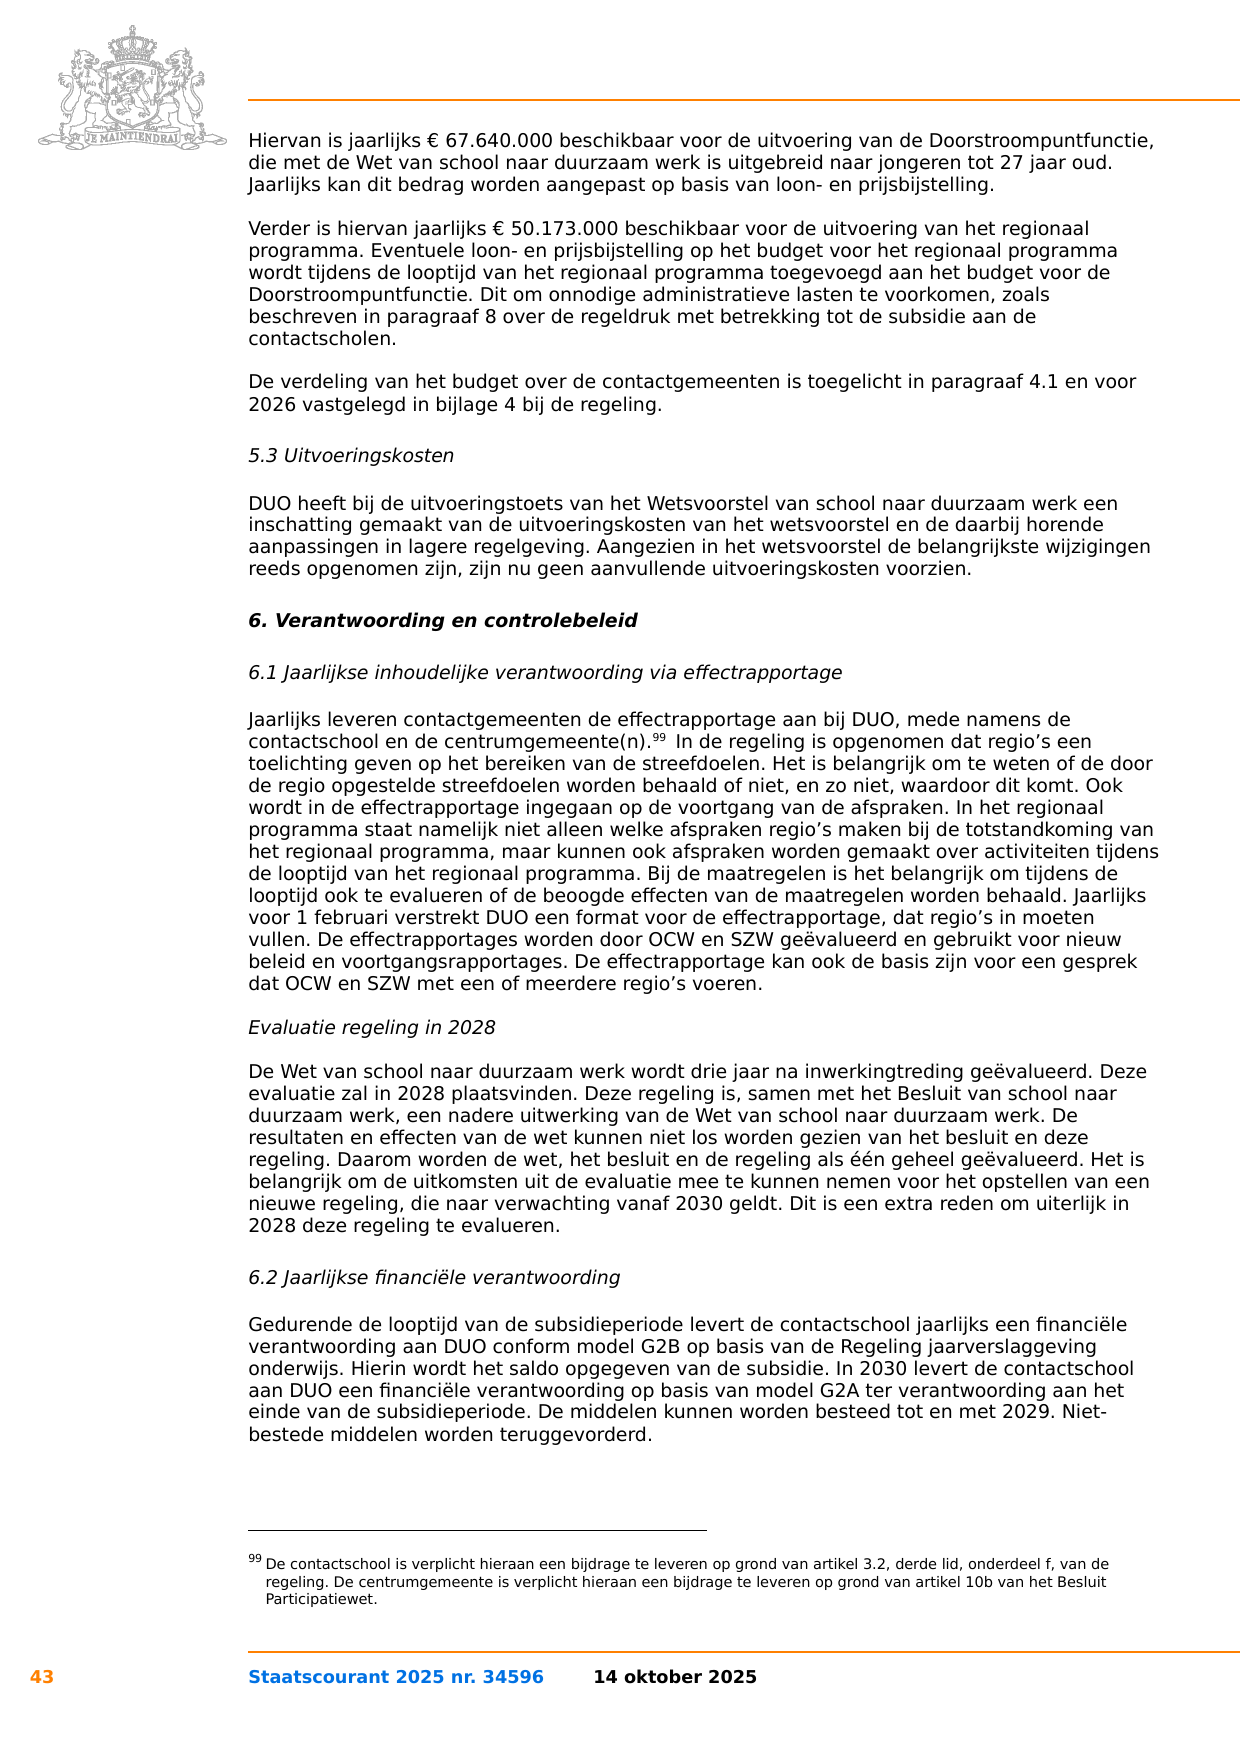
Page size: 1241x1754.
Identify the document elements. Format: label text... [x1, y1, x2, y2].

subtitle 6.1 Jaarlijkse inhoudelijke verantwoording via effectrapportage [248, 662, 1163, 684]
text De Wet van school naar duurzaam werk wordt drie jaar na inwerkingtreding geëvalueerd. Deze evaluatie zal in 2028 plaatsvinden. Deze regeling is, samen met het Besluit van school naar duurzaam werk, een nadere uitwerking van de Wet van school naar duurzaam werk. De resultaten en effecten van de wet kunnen niet los worden gezien van het besluit en deze regeling. Daarom worden de wet, het besluit en de regeling als één geheel geëvalueerd. Het is belangrijk om de uitkomsten uit de evaluatie mee te kunnen nemen voor het opstellen van een nieuwe regeling, die naar verwachting vanaf 2030 geldt. Dit is een extra reden om uiterlijk in 2028 deze regeling te evalueren. [248, 1061, 1163, 1237]
text Hiervan is jaarlijks € 67.640.000 beschikbaar voor de uitvoering van de Doorstroompuntfunctie, die met de Wet van school naar duurzaam werk is uitgebreid naar jongeren tot 27 jaar oud. Jaarlijks kan dit bedrag worden aangepast op basis van loon- en prijsbijstelling. [248, 130, 1163, 196]
text Jaarlijks leveren contactgemeenten de effectrapportage aan bij DUO, mede namens de contactschool en de centrumgemeente(n). In de regeling is opgenomen dat regio’s een toelichting geven op het bereiken van de streefdoelen. Het is belangrijk om te weten of de door de regio opgestelde streefdoelen worden behaald of niet, en zo niet, waardoor dit komt. Ook wordt in de effectrapportage ingegaan op de voortgang van de afspraken. In het regionaal programma staat namelijk niet alleen welke afspraken regio’s maken bij de totstandkoming van het regionaal programma, maar kunnen ook afspraken worden gemaakt over activiteiten tijdens de looptijd van het regionaal programma. Bij de maatregelen is het belangrijk om tijdens de looptijd ook te evalueren of de beoogde effecten van de maatregelen worden behaald. Jaarlijks voor 1 februari verstrekt DUO een format voor de effectrapportage, dat regio’s in moeten vullen. De effectrapportages worden door OCW en SZW geëvalueerd en gebruikt voor nieuw beleid en voortgangsrapportages. De effectrapportage kan ook de basis zijn voor een gesprek dat OCW en SZW met een of meerdere regio’s voeren. [248, 709, 1163, 995]
subtitle 5.3 Uitvoeringskosten [248, 445, 1163, 467]
text De contactschool is verplicht hieraan een bijdrage te leveren op grond van artikel 3.2, derde lid, onderdeel f, van de regeling. De centrumgemeente is verplicht hieraan een bijdrage te leveren op grond van artikel 10b van het Besluit Participatiewet. [248, 1552, 1163, 1608]
text De verdeling van het budget over de contactgemeenten is toegelicht in paragraaf 4.1 en voor 2026 vastgelegd in bijlage 4 bij de regeling. [248, 371, 1163, 415]
subtitle Evaluatie regeling in 2028 [248, 1017, 1163, 1039]
text DUO heeft bij de uitvoeringstoets van het Wetsvoorstel van school naar duurzaam werk een inschatting gemaakt van de uitvoeringskosten van het wetsvoorstel en de daarbij horende aanpassingen in lagere regelgeving. Aangezien in het wetsvoorstel de belangrijkste wijzigingen reeds opgenomen zijn, zijn nu geen aanvullende uitvoeringskosten voorzien. [248, 492, 1163, 580]
picture [38, 25, 227, 150]
text Verder is hiervan jaarlijks € 50.173.000 beschikbaar voor de uitvoering van het regionaal programma. Eventuele loon- en prijsbijstelling op het budget voor het regionaal programma wordt tijdens de looptijd van het regionaal programma toegevoegd aan het budget voor de Doorstroompuntfunctie. Dit om onnodige administratieve lasten te voorkomen, zoals beschreven in paragraaf 8 over de regeldruk met betrekking tot de subsidie aan de contactscholen. [248, 218, 1163, 349]
text Gedurende de looptijd van de subsidieperiode levert de contactschool jaarlijks een financiële verantwoording aan DUO conform model G2B op basis van de Regeling jaarverslaggeving onderwijs. Hierin wordt het saldo opgegeven van de subsidie. In 2030 levert de contactschool aan DUO een financiële verantwoording op basis van model G2A ter verantwoording aan het einde van de subsidieperiode. De middelen kunnen worden besteed tot en met 2029. Niet-bestede middelen worden teruggevorderd. [248, 1313, 1163, 1445]
subtitle 6.2 Jaarlijkse financiële verantwoording [248, 1267, 1163, 1288]
subtitle 6. Verantwoording en controlebeleid [248, 610, 1163, 632]
